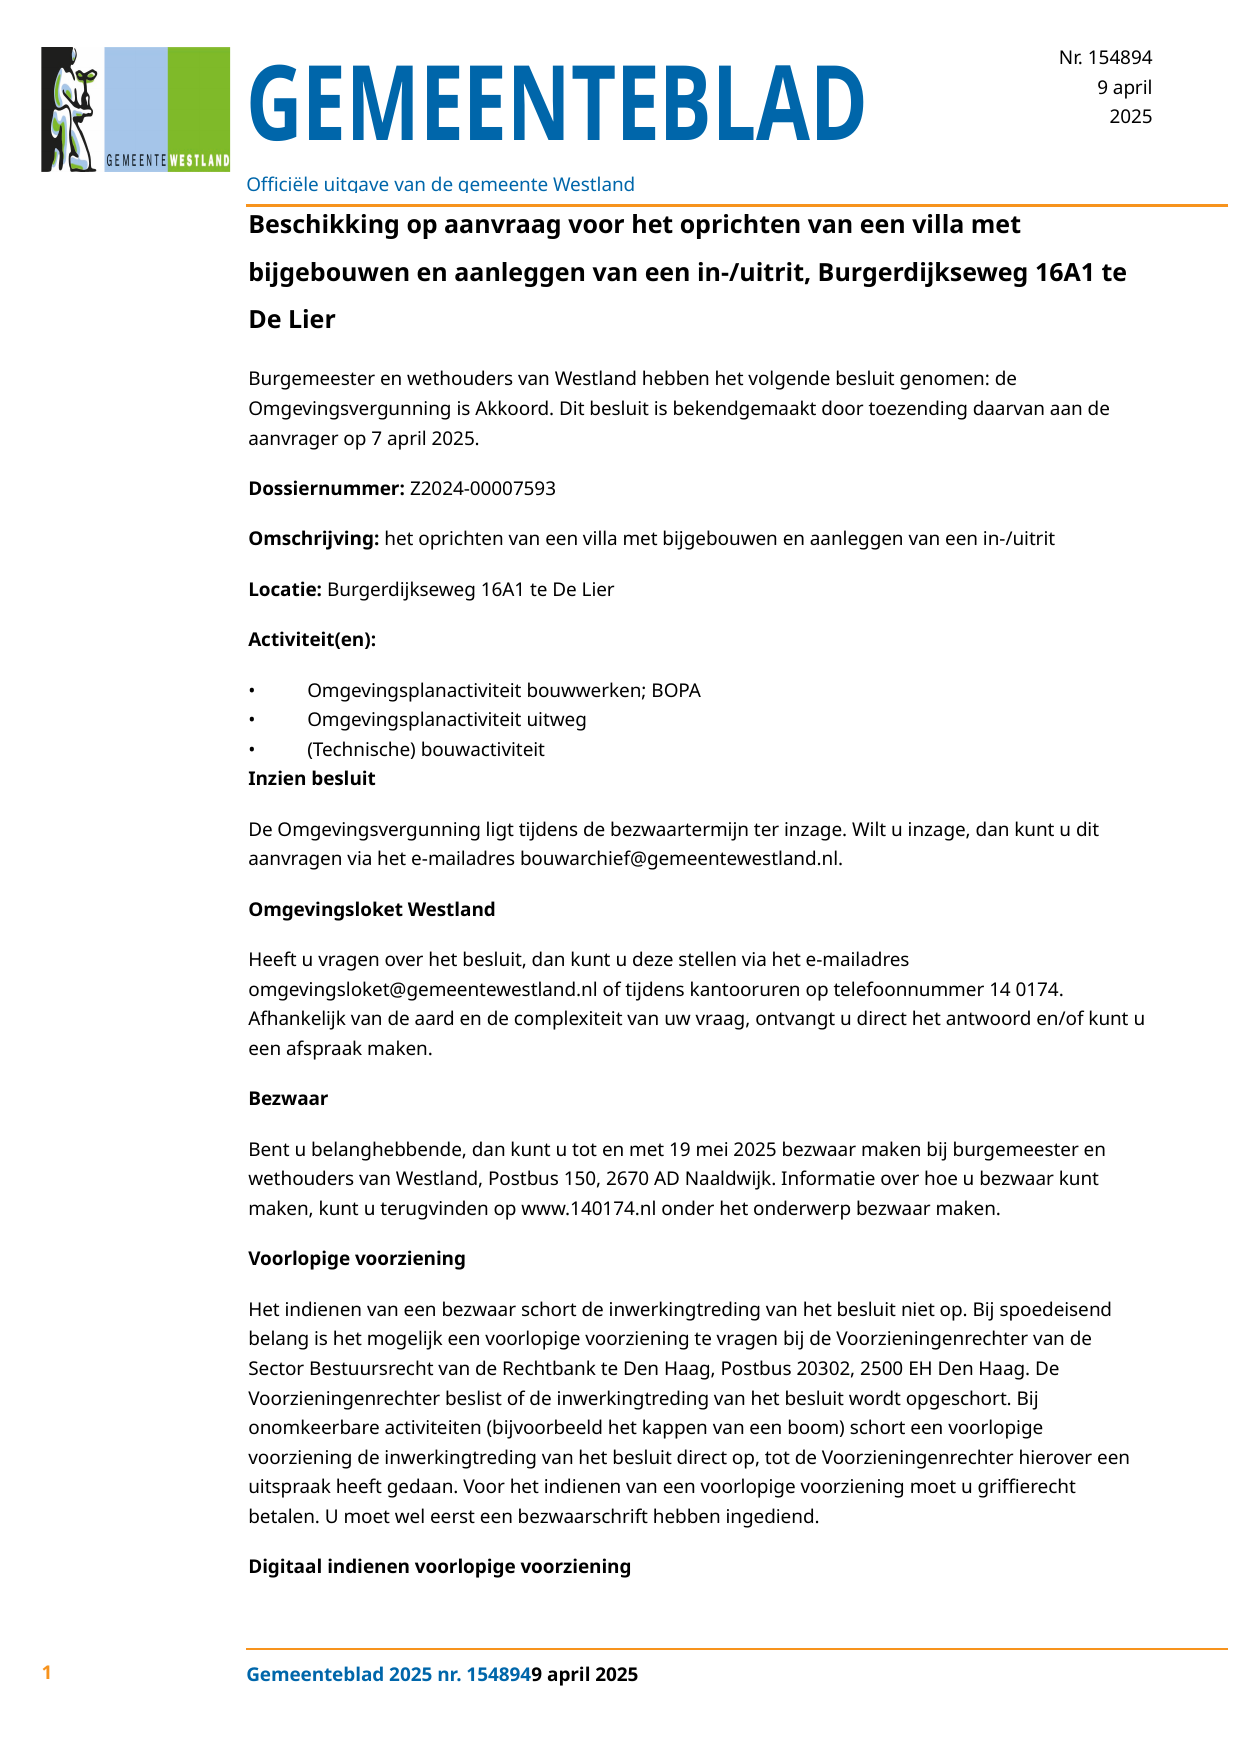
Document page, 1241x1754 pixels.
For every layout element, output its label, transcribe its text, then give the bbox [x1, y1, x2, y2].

text Burgemeester en wethouders van Westland hebben het volgende besluit genomen: de Omgevingsvergunning is Akkoord. Dit besluit is bekendgemaakt door toezending daarvan aan de aanvrager op 7 april 2025. [248, 366, 1152, 450]
text Digitaal indienen voorlopige voorziening [248, 1553, 1152, 1579]
text Dossiernummer: Z2024-00007593 [248, 475, 1152, 501]
text Omschrijving: het oprichten van een villa met bijgebouwen en aanleggen van een in-/uitrit [248, 526, 1152, 551]
text Bent u belanghebbende, dan kunt u tot en met 19 mei 2025 bezwaar maken bij burgemeester en wethouders van Westland, Postbus 150, 2670 AD Naaldwijk. Informatie over hoe u bezwaar kunt maken, kunt u terugvinden op www.140174.nl onder het onderwerp bezwaar maken. [248, 1136, 1152, 1221]
text Locatie: Burgerdijkseweg 16A1 te De Lier [248, 576, 1152, 602]
text Activiteit(en): [248, 626, 1152, 652]
list (Technische) bouwactiviteit [248, 736, 1152, 762]
text Bezwaar [248, 1086, 1152, 1111]
text De Omgevingsvergunning ligt tijdens de bezwaartermijn ter inzage. Wilt u inzage, dan kunt u dit aanvragen via het e-mailadres bouwarchief@gemeentewestland.nl. [248, 816, 1152, 871]
text Omgevingsloket Westland [248, 896, 1152, 922]
picture [41, 47, 231, 172]
text Inzien besluit [248, 766, 1152, 791]
text Heeft u vragen over het besluit, dan kunt u deze stellen via het e-mailadres omgevingsloket@gemeentewestland.nl of tijdens kantooruren op telefoonnummer 14 0174. Afhankelijk van de aard en de complexiteit van uw vraag, ontvangt u direct het antwoord en/of kunt u een afspraak maken. [248, 946, 1152, 1061]
text Voorlopige voorziening [248, 1246, 1152, 1271]
text Het indienen van een bezwaar schort de inwerkingtreding van het besluit niet op. Bij spoedeisend belang is het mogelijk een voorlopige voorziening te vragen bij de Voorzieningenrechter van de Sector Bestuursrecht van de Rechtbank te Den Haag, Postbus 20302, 2500 EH Den Haag. De Voorzieningenrechter beslist of de inwerkingtreding van het besluit wordt opgeschort. Bij onomkeerbare activiteiten (bijvoorbeeld het kappen van een boom) schort een voorlopige voorziening de inwerkingtreding van het besluit direct op, tot de Voorzieningenrechter hierover een uitspraak heeft gedaan. Voor het indienen van een voorlopige voorziening moet u griffierecht betalen. U moet wel eerst een bezwaarschrift hebben ingediend. [248, 1296, 1152, 1529]
list Omgevingsplanactiviteit bouwwerken; BOPA [248, 677, 1152, 702]
list Omgevingsplanactiviteit uitweg [248, 706, 1152, 732]
text Beschikking op aanvraag voor het oprichten van een villa met bijgebouwen en aanleggen van een in-/uitrit, Burgerdijkseweg 16A1 te De Lier [248, 207, 1152, 336]
